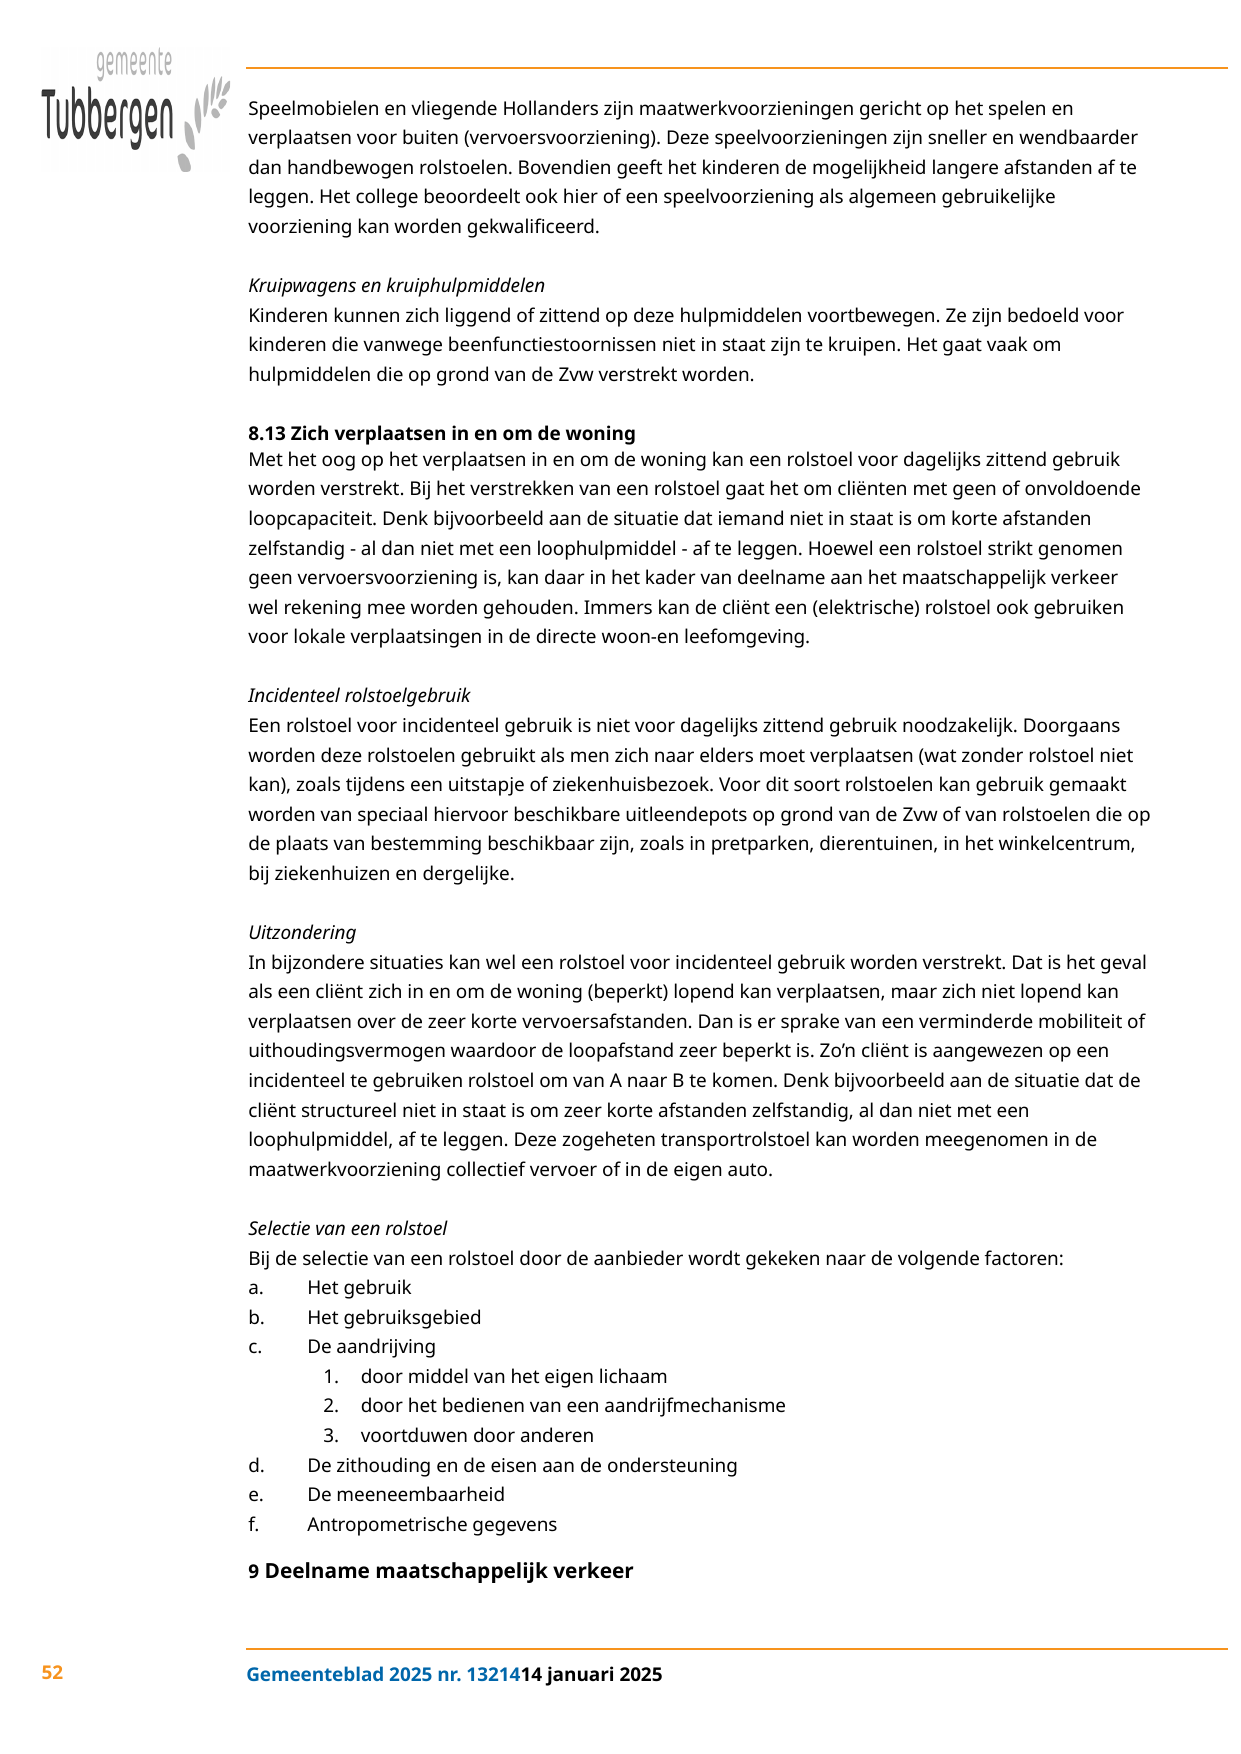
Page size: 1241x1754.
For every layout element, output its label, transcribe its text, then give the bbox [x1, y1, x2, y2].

list voortduwen door anderen [323, 1422, 1152, 1448]
list Het gebruik [248, 1274, 1152, 1300]
list Het gebruiksgebied [248, 1304, 1152, 1329]
text 9 Deelname maatschappelijk verkeer [248, 1557, 1152, 1585]
list door middel van het eigen lichaam [323, 1363, 1152, 1389]
text Kruipwagens en kruiphulpmiddelen [248, 272, 1152, 298]
text Speelmobielen en vliegende Hollanders zijn maatwerkvoorzieningen gericht op het spelen en verplaatsen voor buiten (vervoersvoorziening). Deze speelvoorzieningen zijn sneller en wendbaarder dan handbewogen rolstoelen. Bovendien geeft het kinderen de mogelijkheid langere afstanden af te leggen. Het college beoordeelt ook hier of een speelvoorziening als algemeen gebruikelijke voorziening kan worden gekwalificeerd. [248, 95, 1152, 239]
text Incidenteel rolstoelgebruik [248, 683, 1152, 708]
picture [41, 47, 231, 172]
text Kinderen kunnen zich liggend of zittend op deze hulpmiddelen voortbewegen. Ze zijn bedoeld voor kinderen die vanwege beenfunctiestoornissen niet in staat zijn te kruipen. Het gaat vaak om hulpmiddelen die op grond van de Zvw verstrekt worden. [248, 302, 1152, 387]
text Selectie van een rolstoel [248, 1215, 1152, 1241]
text 8.13 Zich verplaatsen in en om de woning [248, 420, 1152, 446]
text In bijzondere situaties kan wel een rolstoel voor incidenteel gebruik worden verstrekt. Dat is het geval als een cliënt zich in en om de woning (beperkt) lopend kan verplaatsen, maar zich niet lopend kan verplaatsen over de zeer korte vervoersafstanden. Dan is er sprake van een verminderde mobiliteit of uithoudingsvermogen waardoor de loopafstand zeer beperkt is. Zo’n cliënt is aangewezen op een incidenteel te gebruiken rolstoel om van A naar B te komen. Denk bijvoorbeeld aan de situatie dat de cliënt structureel niet in staat is om zeer korte afstanden zelfstandig, al dan niet met een loophulpmiddel, af te leggen. Deze zogeheten transportrolstoel kan worden meegenomen in de maatwerkvoorziening collectief vervoer of in de eigen auto. [248, 949, 1152, 1182]
list De aandrijving [248, 1333, 1152, 1359]
list De meeneembaarheid [248, 1481, 1152, 1507]
text Uitzondering [248, 919, 1152, 945]
list door het bedienen van een aandrijfmechanisme [323, 1393, 1152, 1418]
text Bij de selectie van een rolstoel door de aanbieder wordt gekeken naar de volgende factoren: [248, 1245, 1152, 1270]
text Met het oog op het verplaatsen in en om de woning kan een rolstoel voor dagelijks zittend gebruik worden verstrekt. Bij het verstrekken van een rolstoel gaat het om cliënten met geen of onvoldoende loopcapaciteit. Denk bijvoorbeeld aan de situatie dat iemand niet in staat is om korte afstanden zelfstandig - al dan niet met een loophulpmiddel - af te leggen. Hoewel een rolstoel strikt genomen geen vervoersvoorziening is, kan daar in het kader van deelname aan het maatschappelijk verkeer wel rekening mee worden gehouden. Immers kan de cliënt een (elektrische) rolstoel ook gebruiken voor lokale verplaatsingen in de directe woon-en leefomgeving. [248, 446, 1152, 649]
list De zithouding en de eisen aan de ondersteuning [248, 1452, 1152, 1477]
list Antropometrische gegevens [248, 1511, 1152, 1537]
text Een rolstoel voor incidenteel gebruik is niet voor dagelijks zittend gebruik noodzakelijk. Doorgaans worden deze rolstoelen gebruikt als men zich naar elders moet verplaatsen (wat zonder rolstoel niet kan), zoals tijdens een uitstapje of ziekenhuisbezoek. Voor dit soort rolstoelen kan gebruik gemaakt worden van speciaal hiervoor beschikbare uitleendepots op grond van de Zvw of van rolstoelen die op de plaats van bestemming beschikbaar zijn, zoals in pretparken, dierentuinen, in het winkelcentrum, bij ziekenhuizen en dergelijke. [248, 712, 1152, 886]
